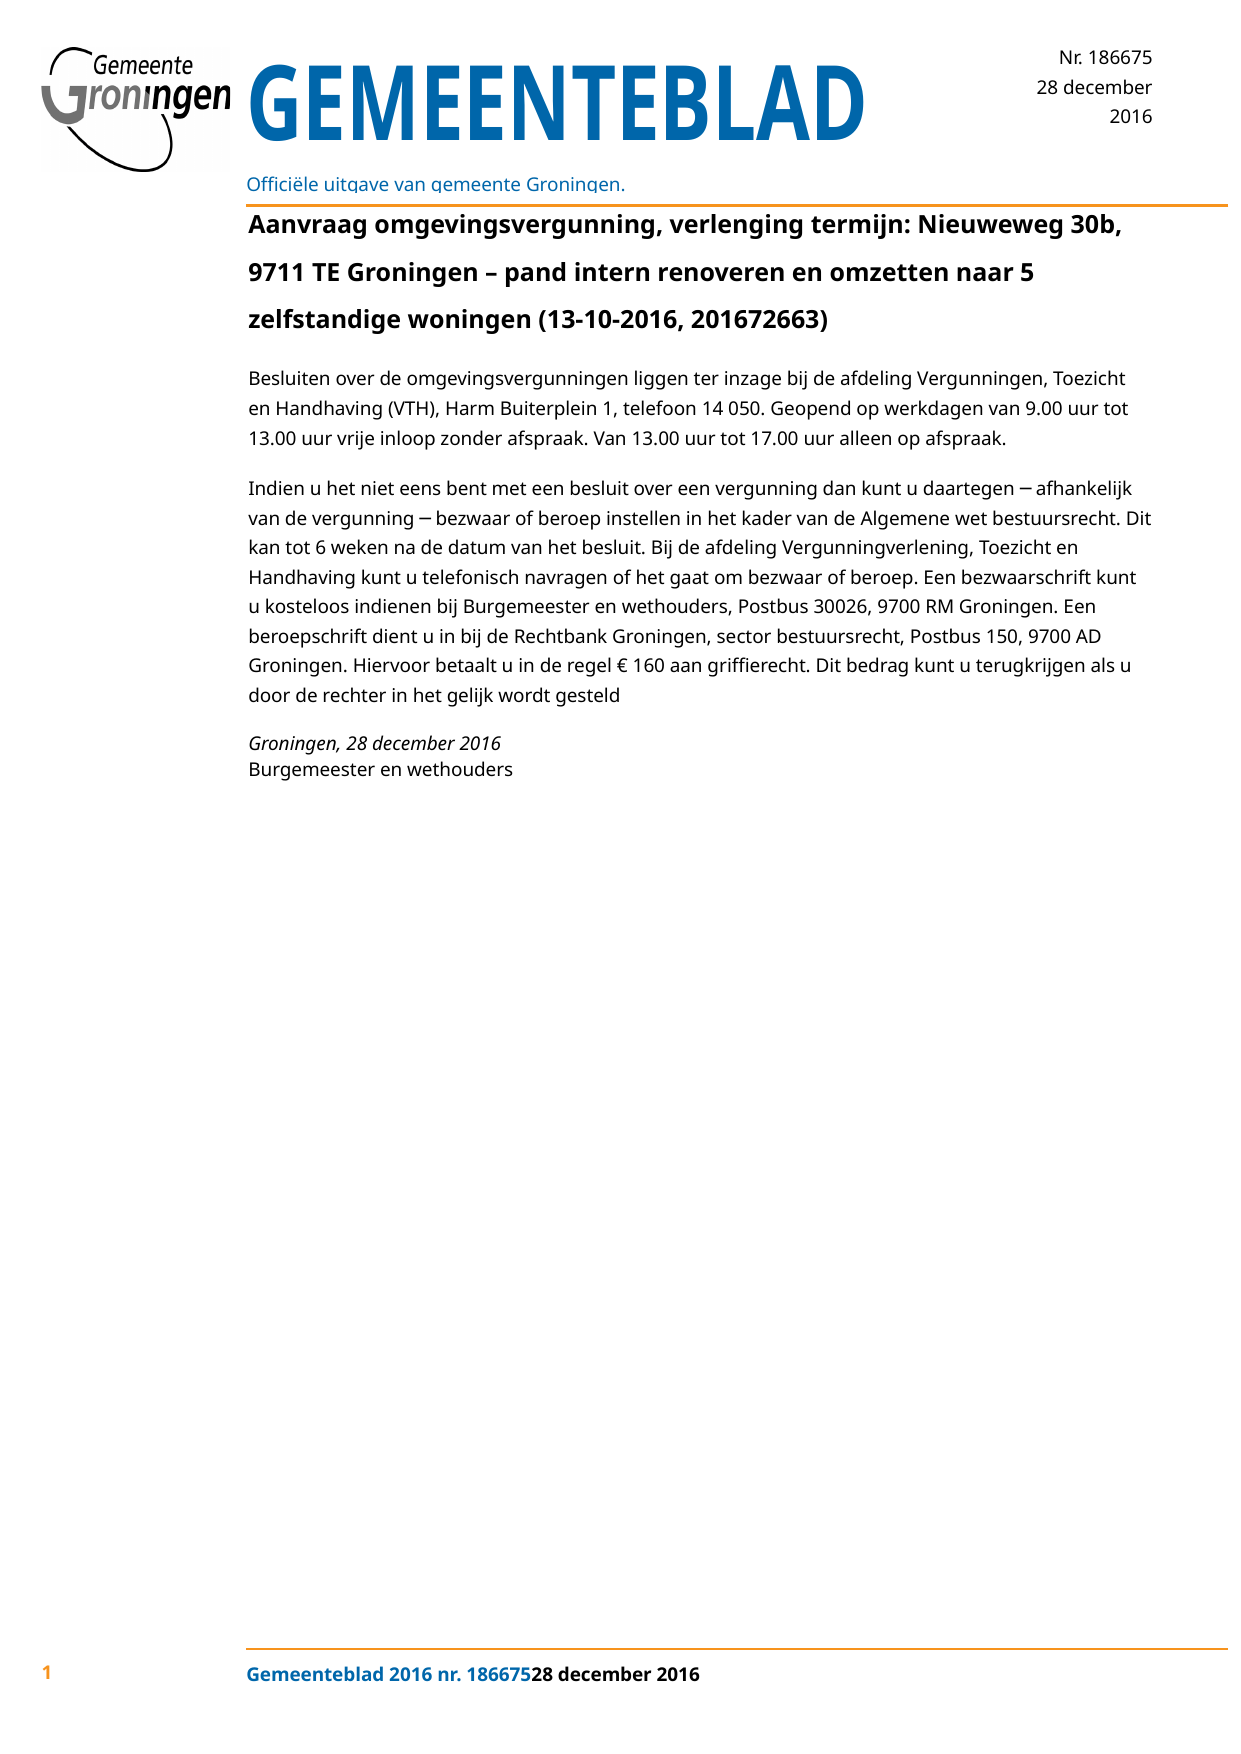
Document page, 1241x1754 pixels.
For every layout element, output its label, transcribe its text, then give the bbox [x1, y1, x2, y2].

text Burgemeester en wethouders [248, 756, 1152, 781]
text Groningen, 28 december 2016 [248, 730, 1152, 756]
text Indien u het niet eens bent met een besluit over een vergunning dan kunt u daartegen ─ afhankelijk van de vergunning ─ bezwaar of beroep instellen in het kader van de Algemene wet bestuursrecht. Dit kan tot 6 weken na de datum van het besluit. Bij de afdeling Vergunningverlening, Toezicht en Handhaving kunt u telefonisch navragen of het gaat om bezwaar of beroep. Een bezwaarschrift kunt u kosteloos indienen bij Burgemeester en wethouders, Postbus 30026, 9700 RM Groningen. Een beroepschrift dient u in bij de Rechtbank Groningen, sector bestuursrecht, Postbus 150, 9700 AD Groningen. Hiervoor betaalt u in de regel € 160 aan griffierecht. Dit bedrag kunt u terugkrijgen als u door de rechter in het gelijk wordt gesteld [248, 475, 1152, 708]
picture [41, 47, 231, 172]
text Aanvraag omgevingsvergunning, verlenging termijn: Nieuweweg 30b, 9711 TE Groningen – pand intern renoveren en omzetten naar 5 zelfstandige woningen (13-10-2016, 201672663) [248, 207, 1152, 336]
text Besluiten over de omgevingsvergunningen liggen ter inzage bij de afdeling Vergunningen, Toezicht en Handhaving (VTH), Harm Buiterplein 1, telefoon 14 050. Geopend op werkdagen van 9.00 uur tot 13.00 uur vrije inloop zonder afspraak. Van 13.00 uur tot 17.00 uur alleen op afspraak. [248, 366, 1152, 450]
